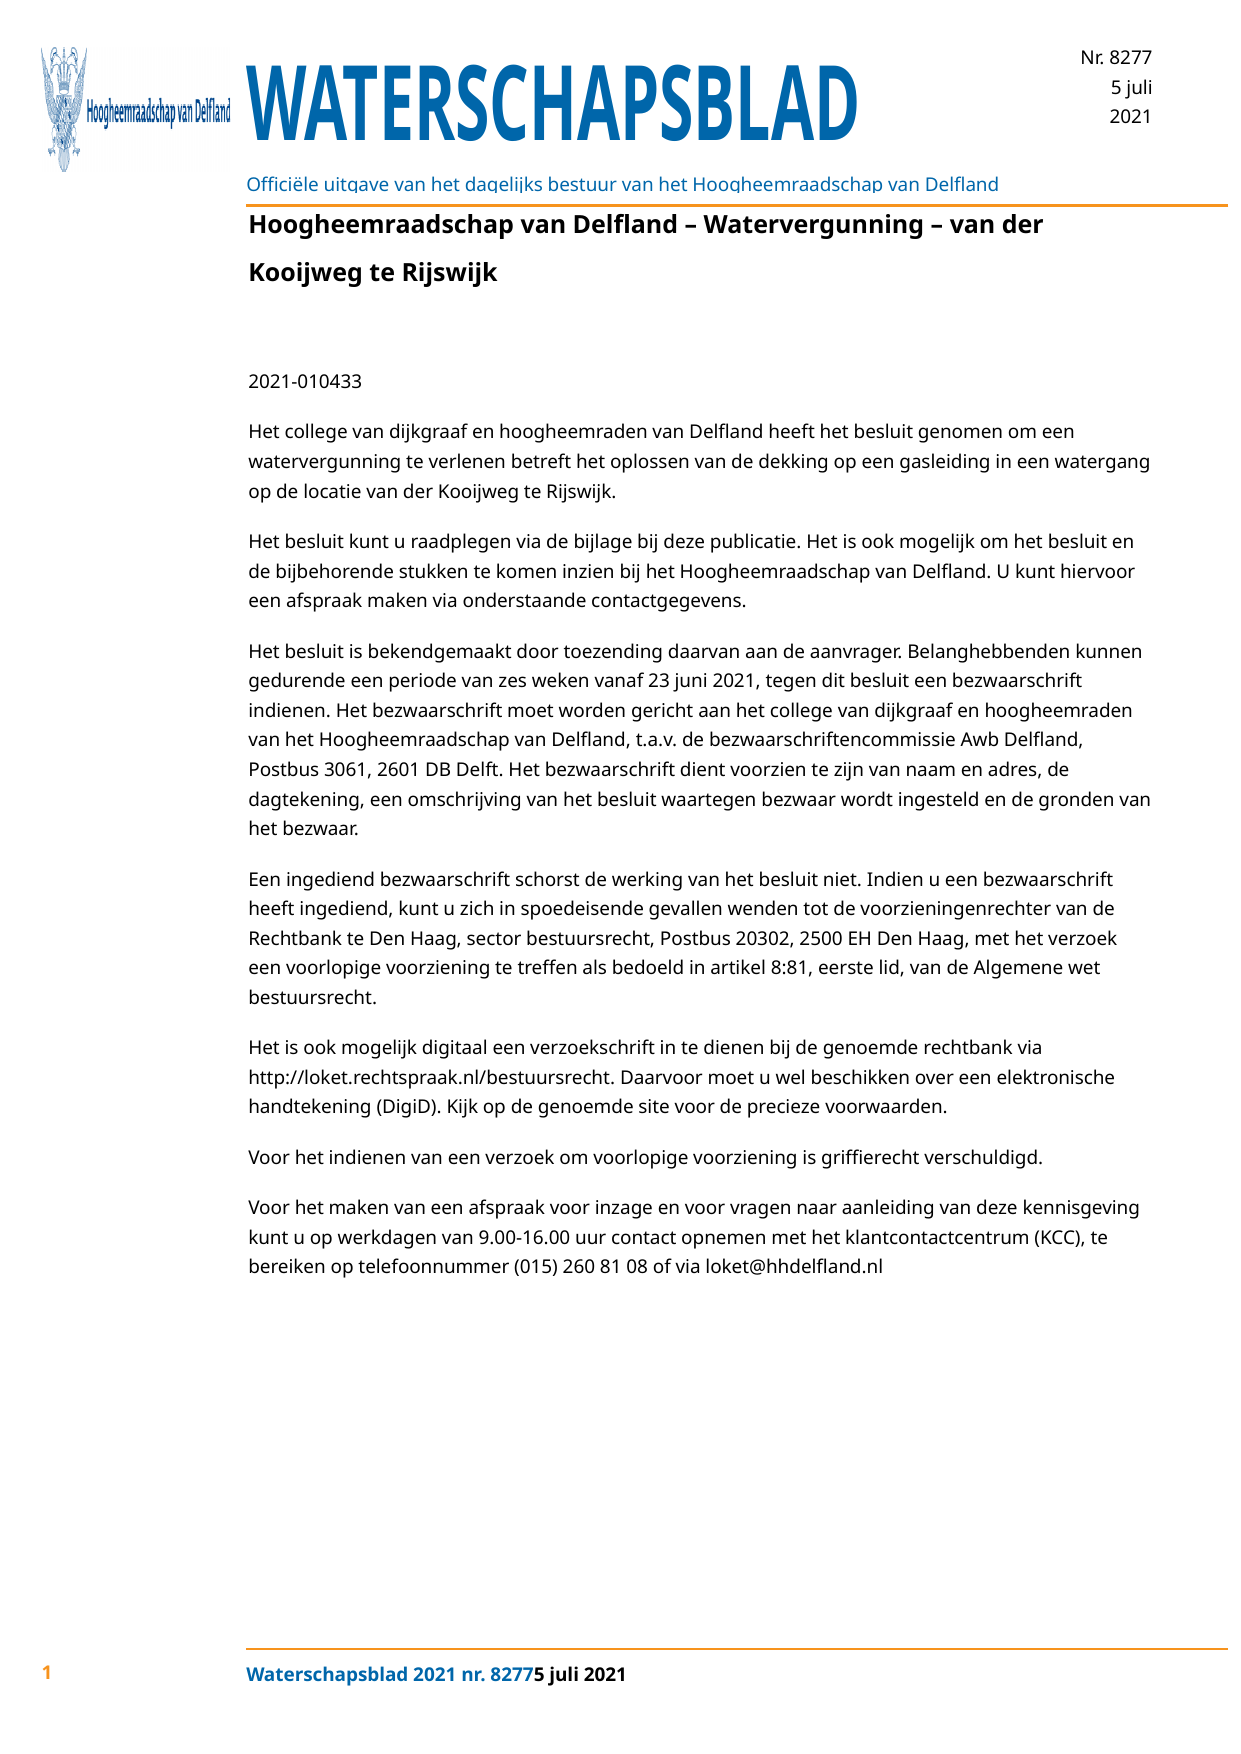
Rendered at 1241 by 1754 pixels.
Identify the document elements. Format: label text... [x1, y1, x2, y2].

text Hoogheemraadschap van Delfland – Watervergunning – van der Kooijweg te Rijswijk [248, 207, 1152, 288]
text Het college van dijkgraaf en hoogheemraden van Delfland heeft het besluit genomen om een watervergunning te verlenen betreft het oplossen van de dekking op een gasleiding in een watergang op de locatie van der Kooijweg te Rijswijk. [248, 419, 1152, 504]
text Voor het maken van een afspraak voor inzage en voor vragen naar aanleiding van deze kennisgeving kunt u op werkdagen van 9.00-16.00 uur contact opnemen met het klantcontactcentrum (KCC), te bereiken op telefoonnummer (015) 260 81 08 of via loket@hhdelfland.nl [248, 1194, 1152, 1279]
text Een ingediend bezwaarschrift schorst de werking van het besluit niet. Indien u een bezwaarschrift heeft ingediend, kunt u zich in spoedeisende gevallen wenden tot de voorzieningenrechter van de Rechtbank te Den Haag, sector bestuursrecht, Postbus 20302, 2500 EH Den Haag, met het verzoek een voorlopige voorziening te treffen als bedoeld in artikel 8:81, eerste lid, van de Algemene wet bestuursrecht. [248, 866, 1152, 1010]
text Het besluit is bekendgemaakt door toezending daarvan aan de aanvrager. Belanghebbenden kunnen gedurende een periode van zes weken vanaf 23 juni 2021, tegen dit besluit een bezwaarschrift indienen. Het bezwaarschrift moet worden gericht aan het college van dijkgraaf en hoogheemraden van het Hoogheemraadschap van Delfland, t.a.v. de bezwaarschriftencommissie Awb Delfland, Postbus 3061, 2601 DB Delft. Het bezwaarschrift dient voorzien te zijn van naam en adres, de dagtekening, een omschrijving van het besluit waartegen bezwaar wordt ingesteld en de gronden van het bezwaar. [248, 638, 1152, 841]
picture [41, 47, 231, 172]
text Het is ook mogelijk digitaal een verzoekschrift in te dienen bij de genoemde rechtbank via http://loket.rechtspraak.nl/bestuursrecht. Daarvoor moet u wel beschikken over een elektronische handtekening (DigiD). Kijk op de genoemde site voor de precieze voorwaarden. [248, 1034, 1152, 1119]
text Voor het indienen van een verzoek om voorlopige voorziening is griffierecht verschuldigd. [248, 1144, 1152, 1170]
text 2021-010433 [248, 368, 1152, 394]
text Het besluit kunt u raadplegen via de bijlage bij deze publicatie. Het is ook mogelijk om het besluit en de bijbehorende stukken te komen inzien bij het Hoogheemraadschap van Delfland. U kunt hiervoor een afspraak maken via onderstaande contactgegevens. [248, 528, 1152, 613]
